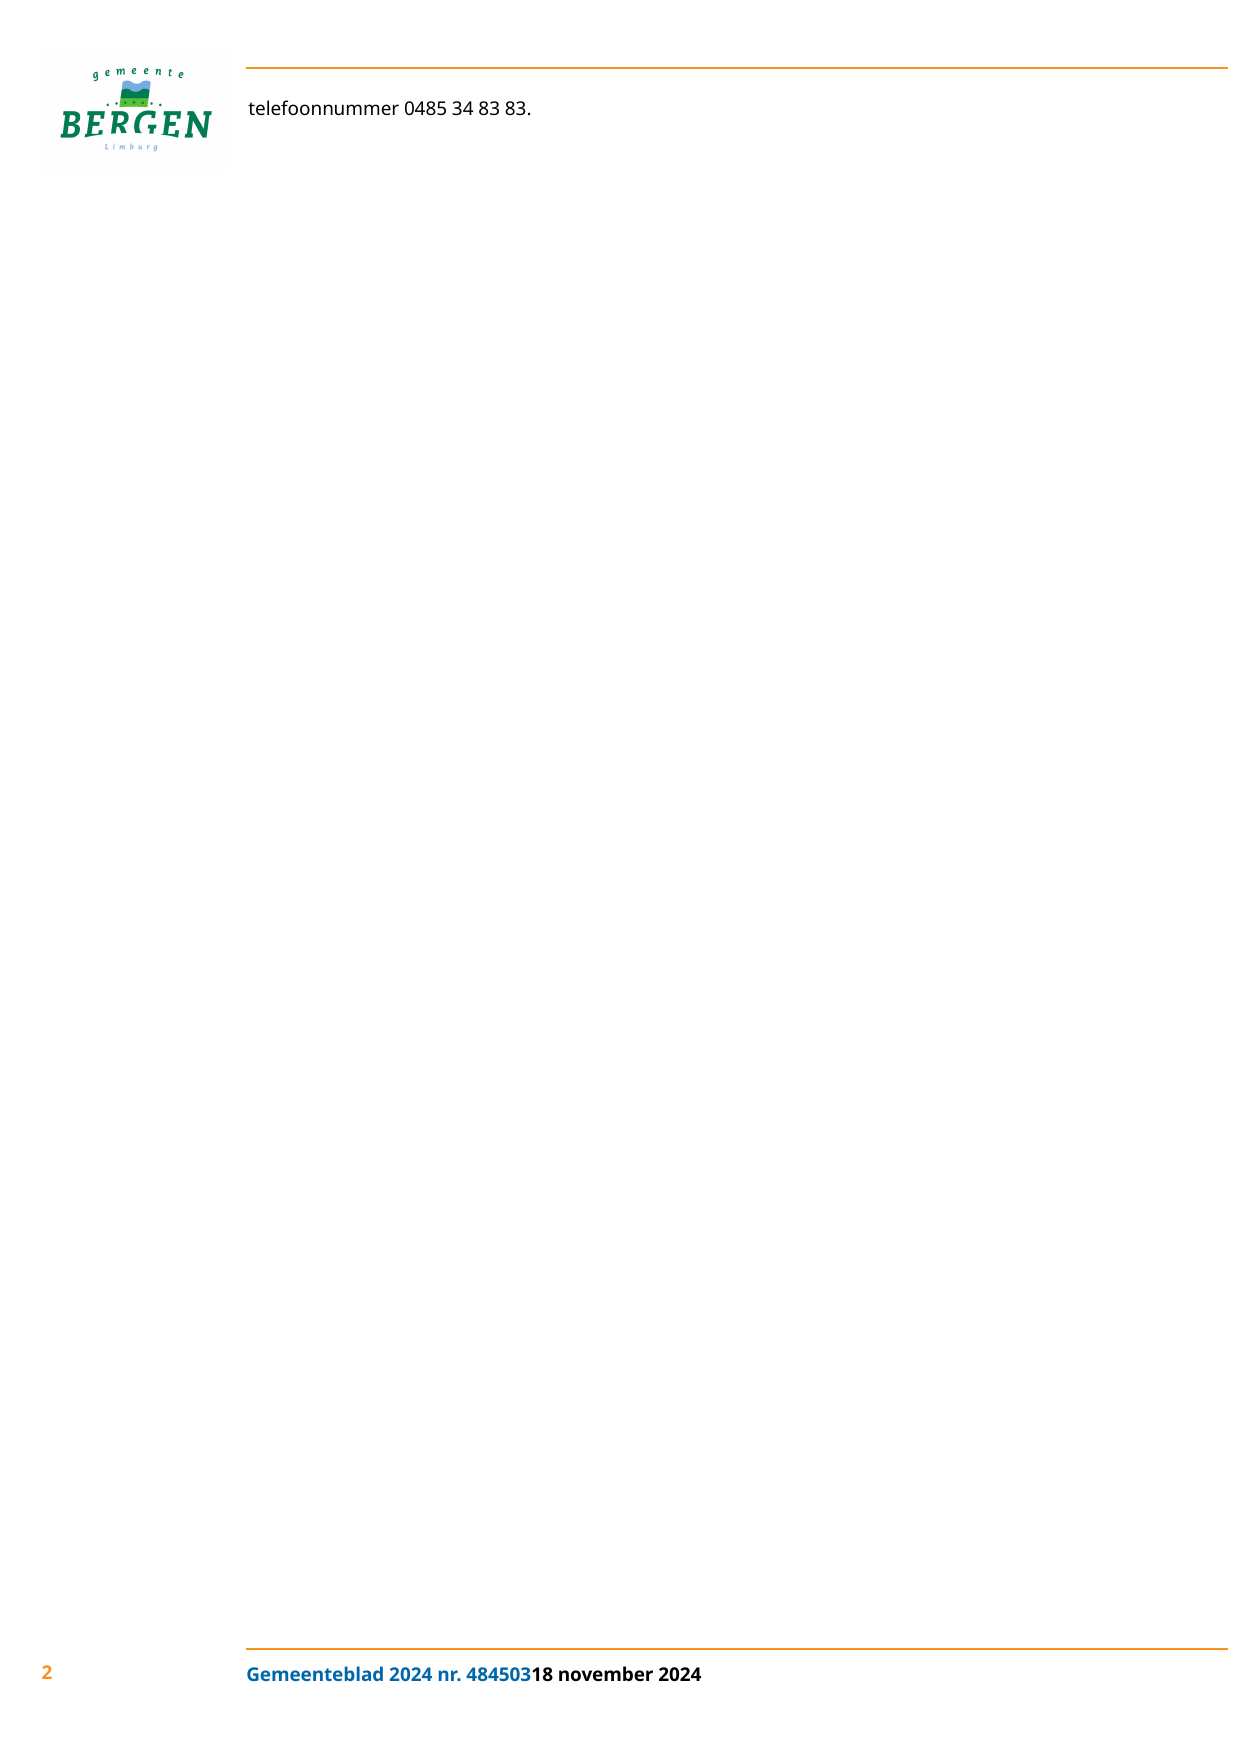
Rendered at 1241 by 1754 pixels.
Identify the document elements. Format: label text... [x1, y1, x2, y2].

picture [41, 47, 231, 172]
text telefoonnummer 0485 34 83 83. [248, 95, 1152, 121]
